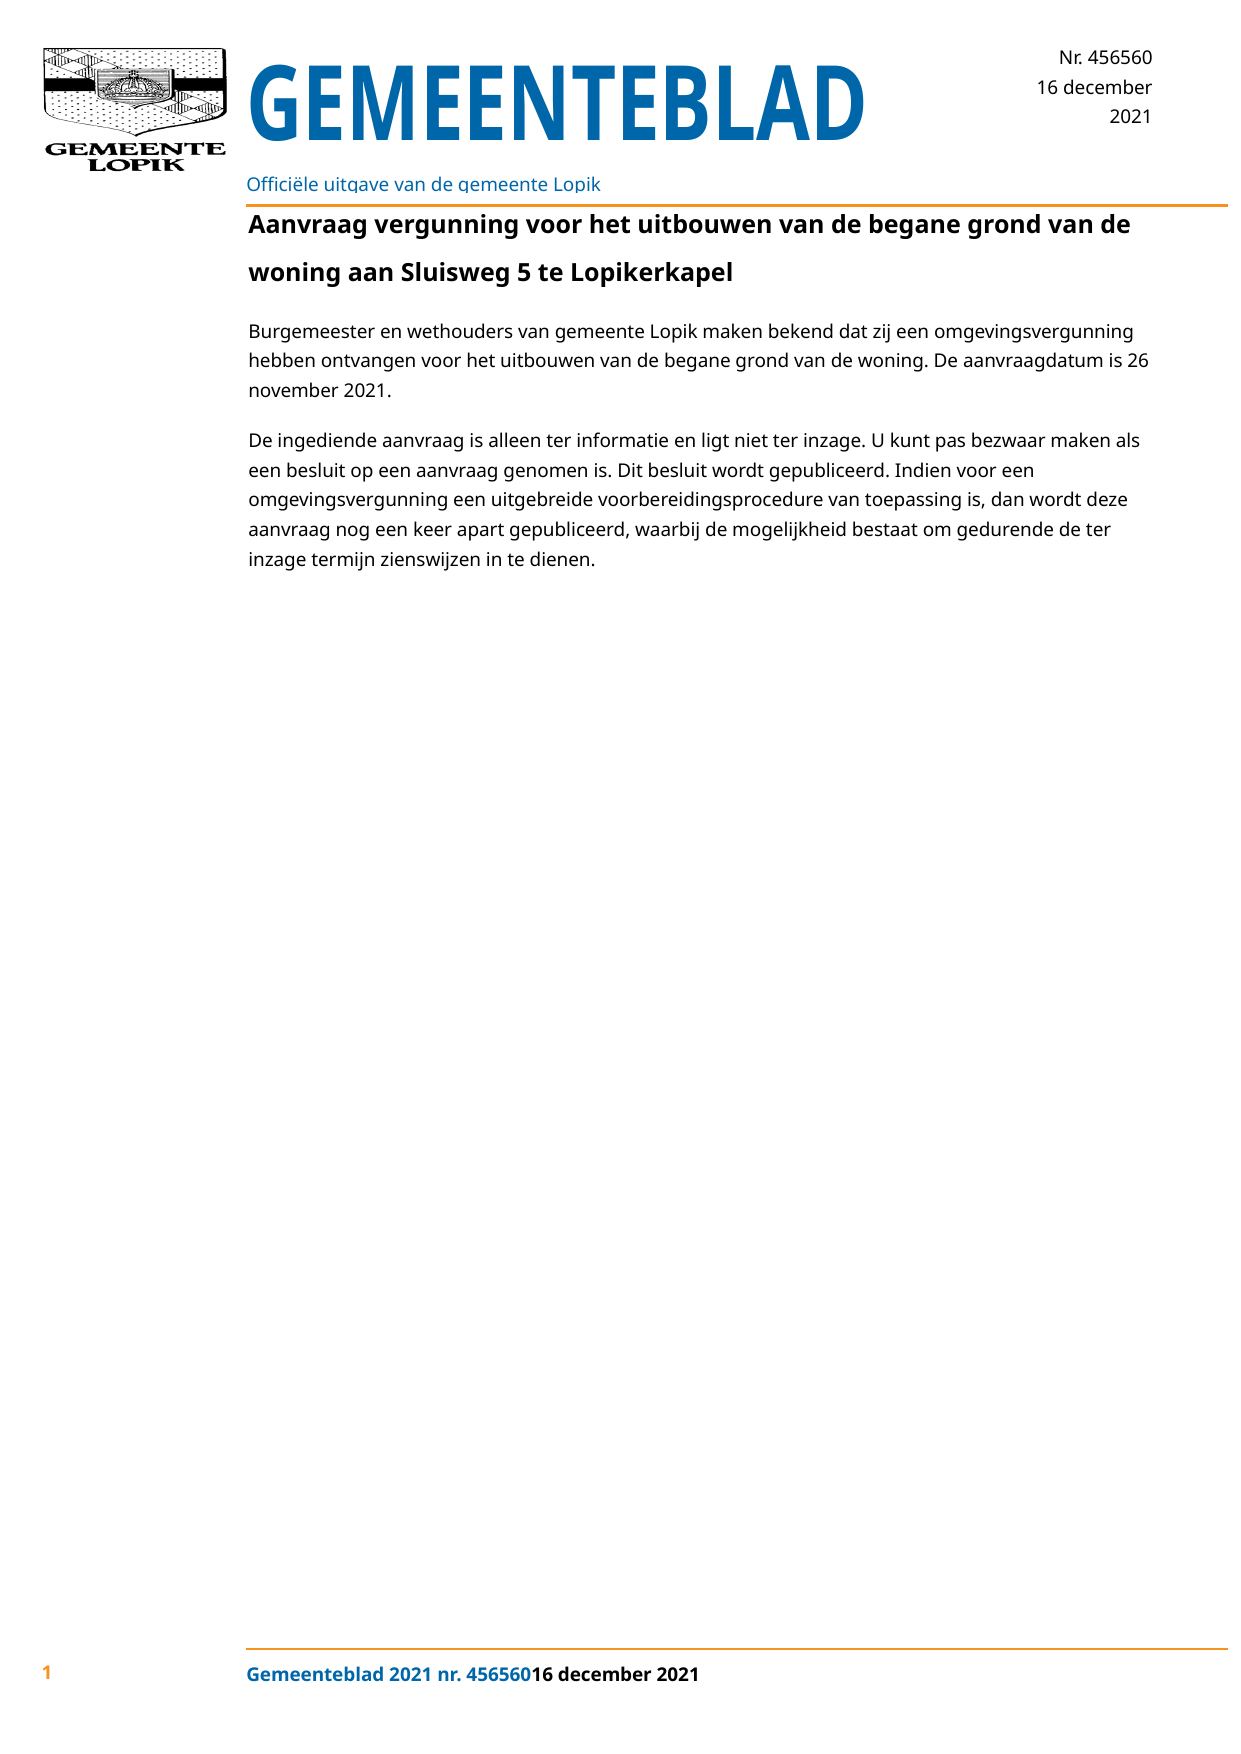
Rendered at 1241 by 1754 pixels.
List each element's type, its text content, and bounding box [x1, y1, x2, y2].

picture [41, 47, 231, 172]
text De ingediende aanvraag is alleen ter informatie en ligt niet ter inzage. U kunt pas bezwaar maken als een besluit op een aanvraag genomen is. Dit besluit wordt gepubliceerd. Indien voor een omgevingsvergunning een uitgebreide voorbereidingsprocedure van toepassing is, dan wordt deze aanvraag nog een keer apart gepubliceerd, waarbij de mogelijkheid bestaat om gedurende de ter inzage termijn zienswijzen in te dienen. [248, 427, 1152, 572]
text Aanvraag vergunning voor het uitbouwen van de begane grond van de woning aan Sluisweg 5 te Lopikerkapel [248, 207, 1152, 288]
text Burgemeester en wethouders van gemeente Lopik maken bekend dat zij een omgevingsvergunning hebben ontvangen voor het uitbouwen van de begane grond van de woning. De aanvraagdatum is 26 november 2021. [248, 318, 1152, 403]
